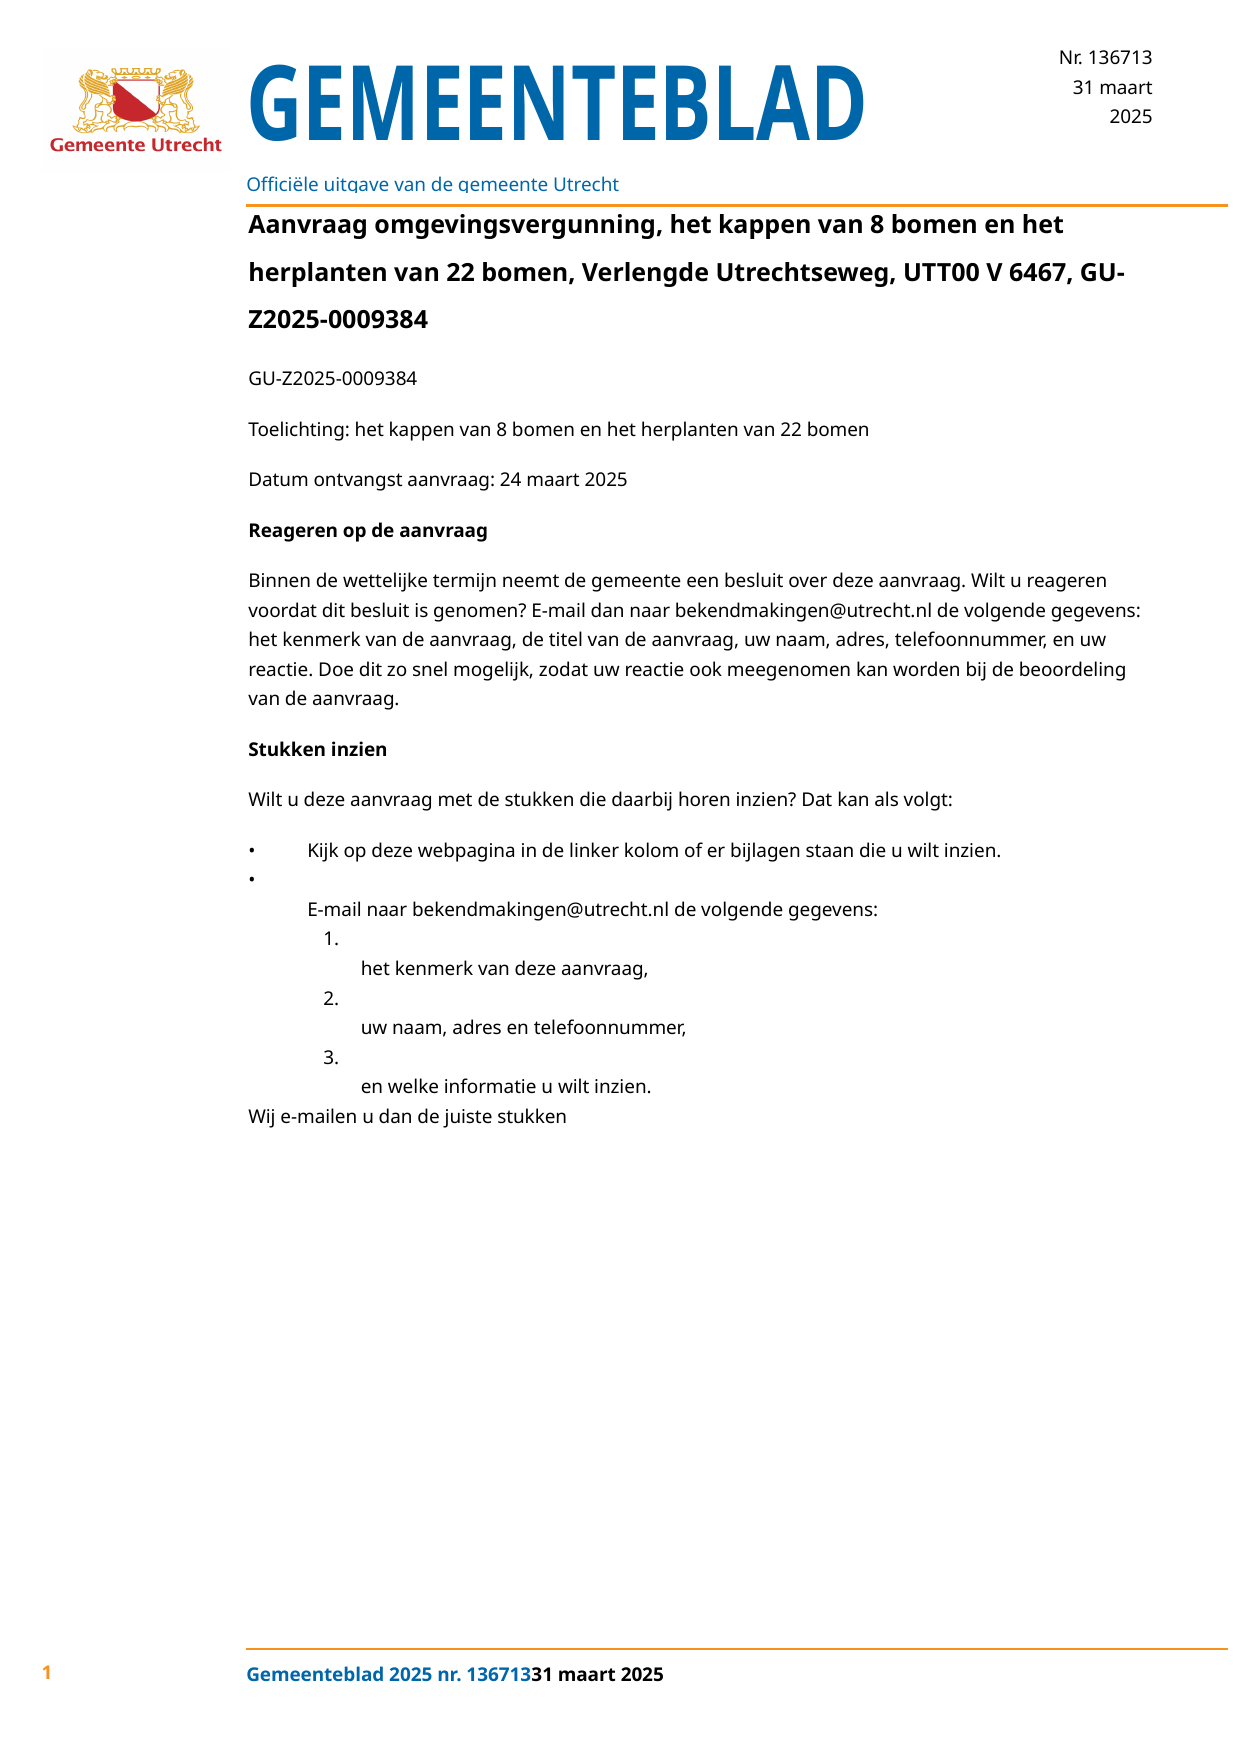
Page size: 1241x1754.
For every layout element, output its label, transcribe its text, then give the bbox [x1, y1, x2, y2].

list E-mail naar bekendmakingen@utrecht.nl de volgende gegevens: [248, 896, 1152, 922]
text Toelichting: het kappen van 8 bomen en het herplanten van 22 bomen [248, 416, 1152, 442]
text GU-Z2025-0009384 [248, 366, 1152, 391]
text Reageren op de aanvraag [248, 517, 1152, 542]
text Datum ontvangst aanvraag: 24 maart 2025 [248, 466, 1152, 492]
text Wij e-mailen u dan de juiste stukken [248, 1103, 1152, 1129]
text Aanvraag omgevingsvergunning, het kappen van 8 bomen en het herplanten van 22 bomen, Verlengde Utrechtseweg, UTT00 V 6467, GU-Z2025-0009384 [248, 207, 1152, 336]
list het kenmerk van deze aanvraag, [323, 955, 1152, 981]
picture [41, 47, 231, 172]
list en welke informatie u wilt inzien. [323, 1073, 1152, 1099]
text Binnen de wettelijke termijn neemt de gemeente een besluit over deze aanvraag. Wilt u reageren voordat dit besluit is genomen? E-mail dan naar bekendmakingen@utrecht.nl de volgende gegevens: het kenmerk van de aanvraag, de titel van de aanvraag, uw naam, adres, telefoonnummer, en uw reactie. Doe dit zo snel mogelijk, zodat uw reactie ook meegenomen kan worden bij de beoordeling van de aanvraag. [248, 567, 1152, 711]
text Wilt u deze aanvraag met de stukken die daarbij horen inzien? Dat kan als volgt: [248, 786, 1152, 812]
text Stukken inzien [248, 736, 1152, 762]
list uw naam, adres en telefoonnummer, [323, 1014, 1152, 1040]
list Kijk op deze webpagina in de linker kolom of er bijlagen staan die u wilt inzien. [248, 837, 1152, 862]
